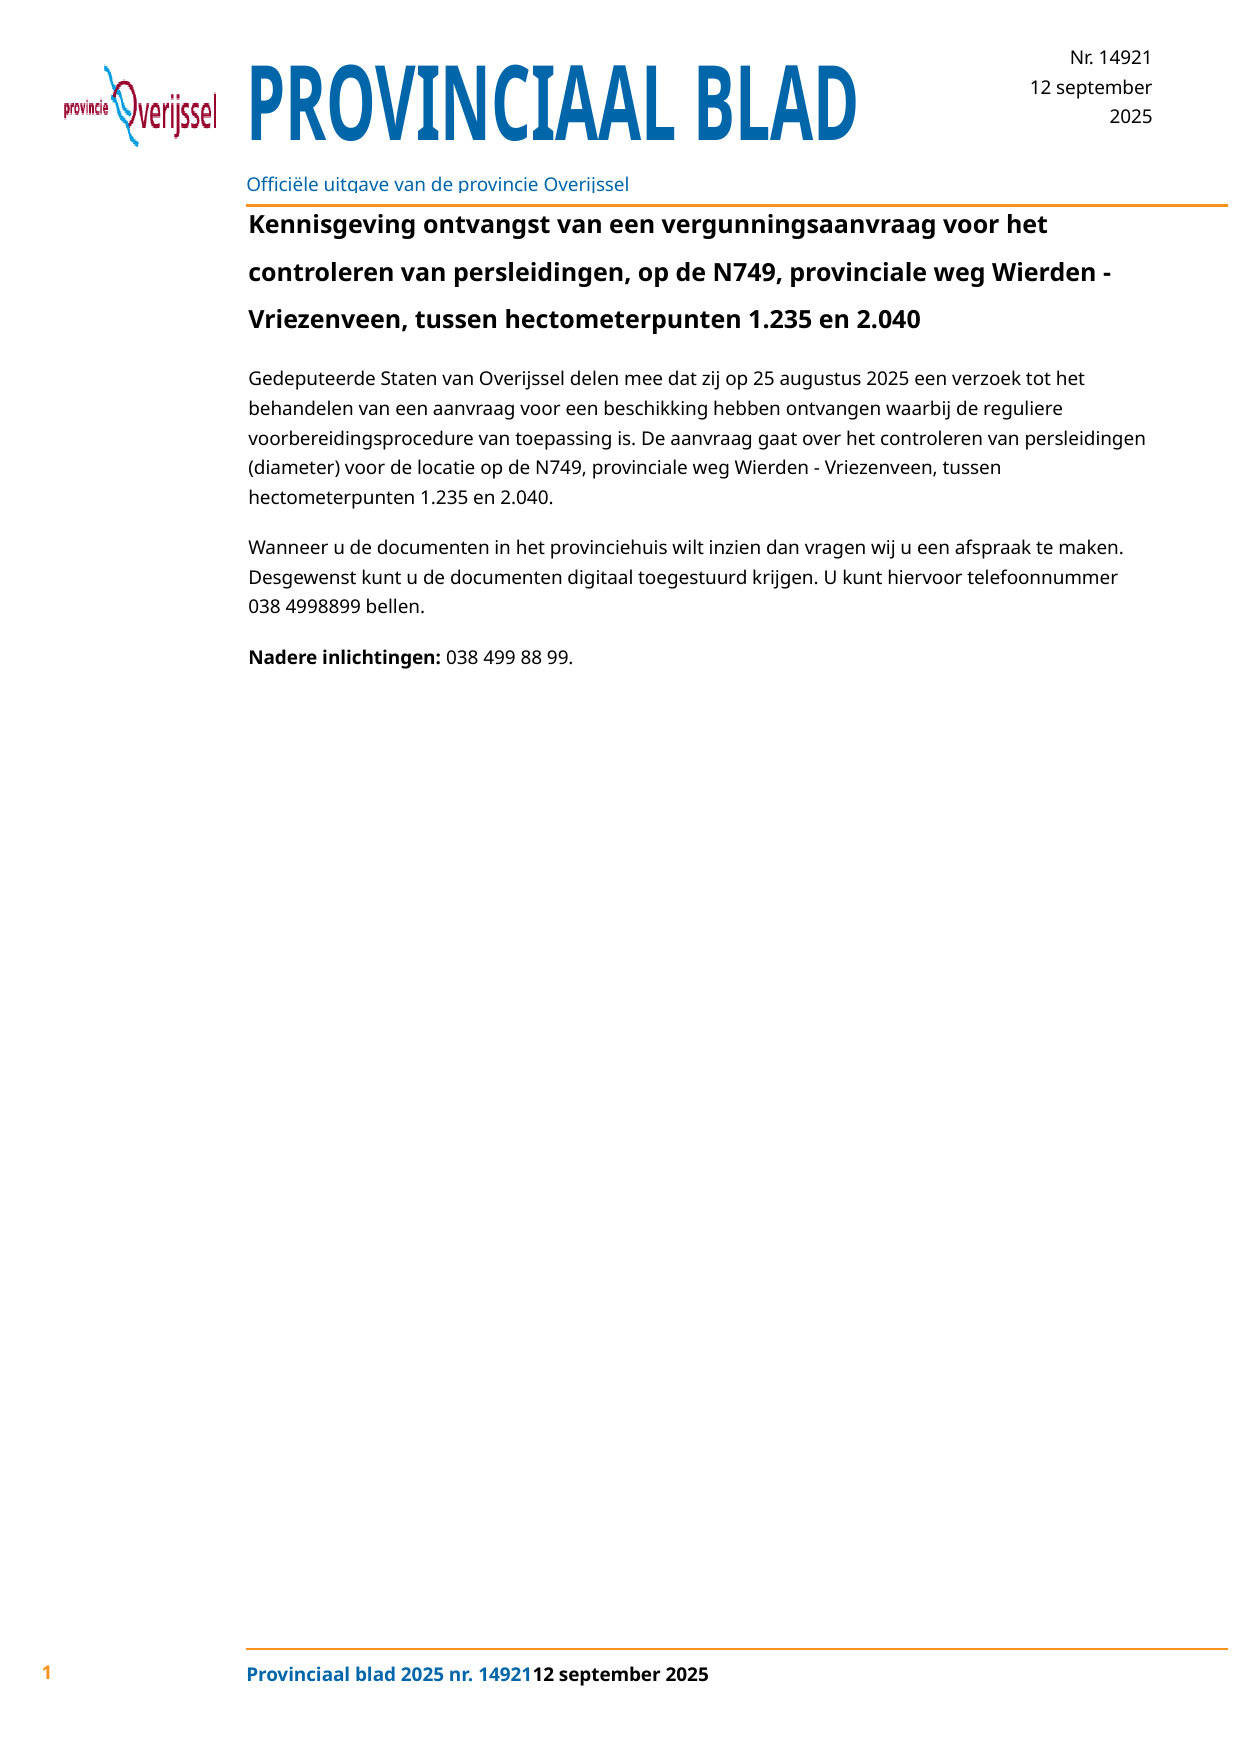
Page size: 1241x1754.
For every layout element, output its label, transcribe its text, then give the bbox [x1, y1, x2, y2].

text Wanneer u de documenten in het provinciehuis wilt inzien dan vragen wij u een afspraak te maken. Desgewenst kunt u de documenten digitaal toegestuurd krijgen. U kunt hiervoor telefoonnummer 038 4998899 bellen. [248, 534, 1152, 619]
picture [41, 47, 231, 172]
text Kennisgeving ontvangst van een vergunningsaanvraag voor het controleren van persleidingen, op de N749, provinciale weg Wierden - Vriezenveen, tussen hectometerpunten 1.235 en 2.040 [248, 207, 1152, 336]
text Nadere inlichtingen: 038 499 88 99. [248, 644, 1152, 669]
text Gedeputeerde Staten van Overijssel delen mee dat zij op 25 augustus 2025 een verzoek tot het behandelen van een aanvraag voor een beschikking hebben ontvangen waarbij de reguliere voorbereidingsprocedure van toepassing is. De aanvraag gaat over het controleren van persleidingen (diameter) voor de locatie op de N749, provinciale weg Wierden - Vriezenveen, tussen hectometerpunten 1.235 en 2.040. [248, 366, 1152, 509]
